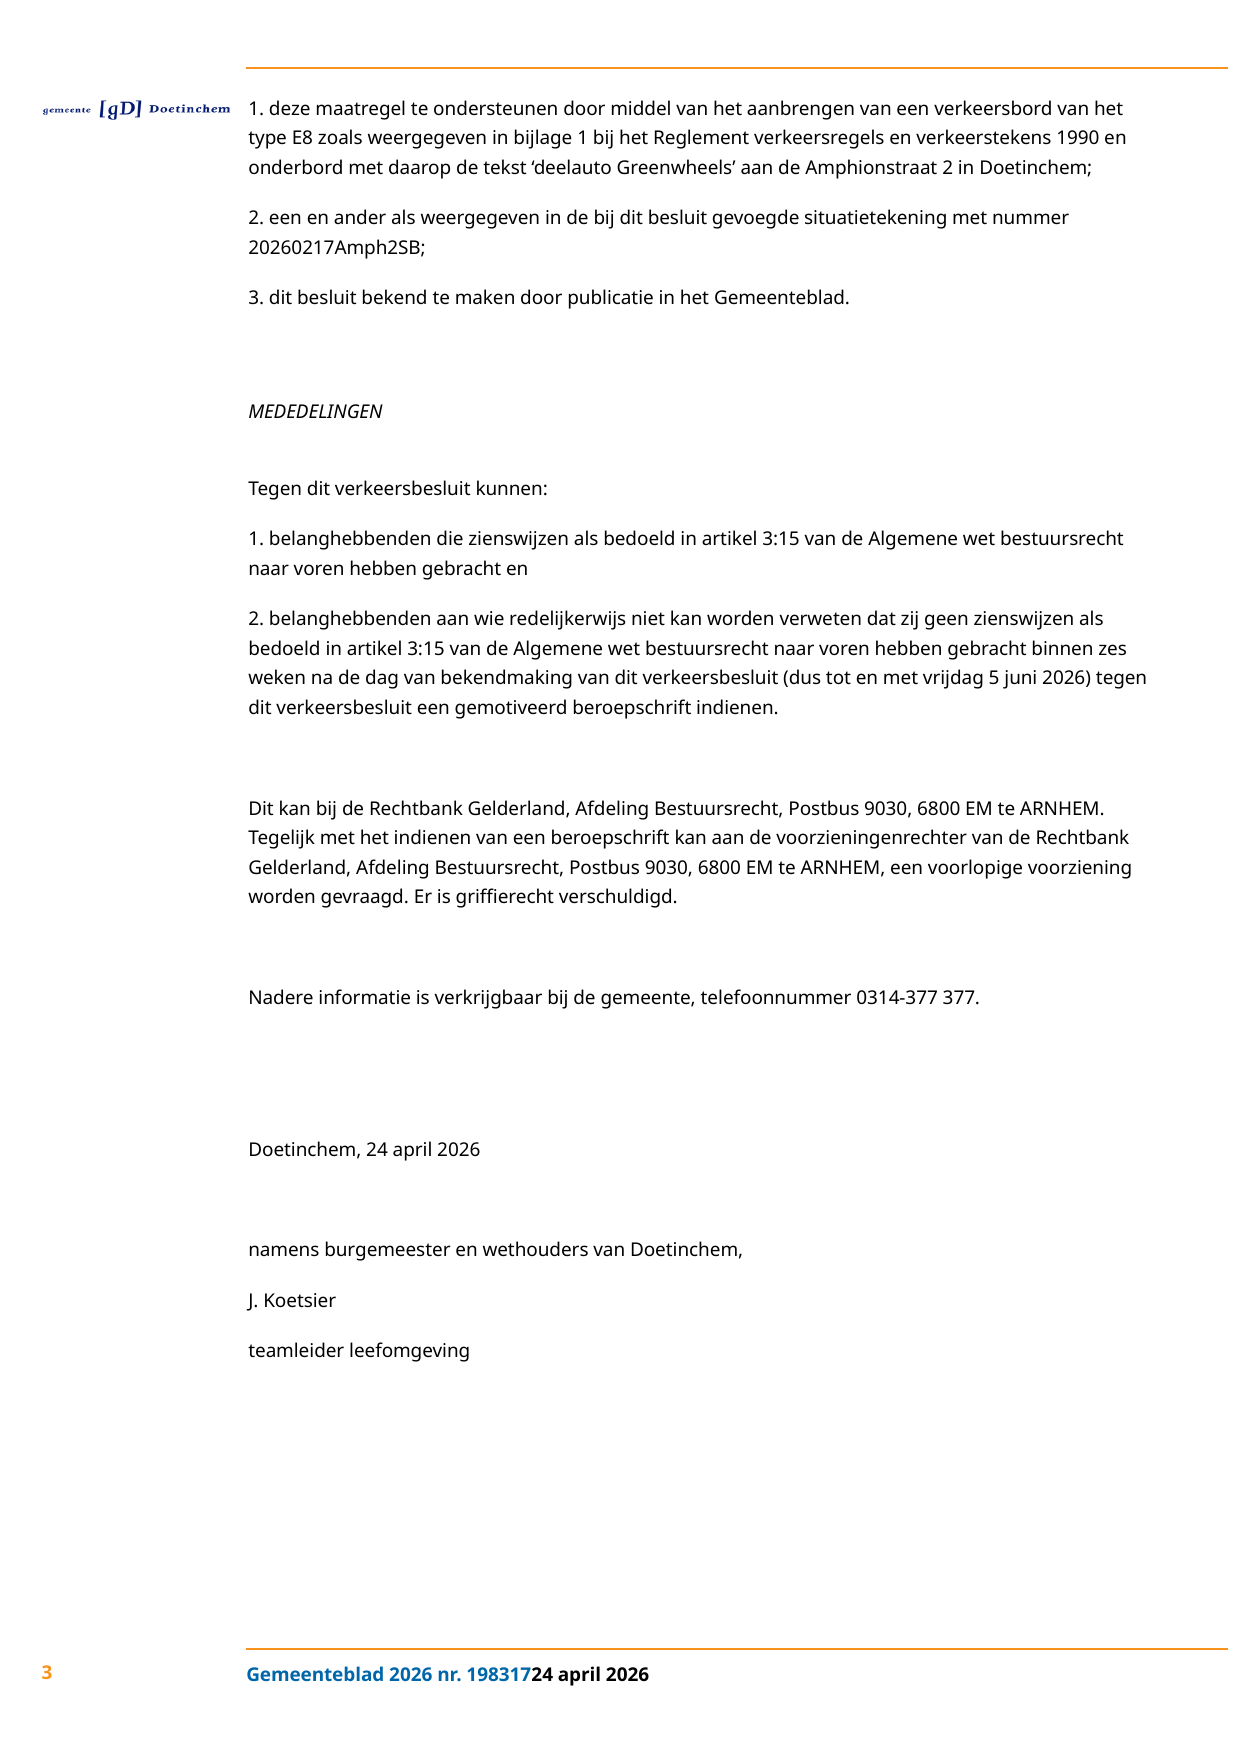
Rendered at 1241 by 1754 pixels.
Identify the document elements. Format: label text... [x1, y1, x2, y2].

text MEDEDELINGEN [248, 399, 1152, 424]
text Doetinchem, 24 april 2026 [248, 1136, 1152, 1161]
text teamleider leefomgeving [248, 1337, 1152, 1363]
text 2. belanghebbenden aan wie redelijkerwijs niet kan worden verweten dat zij geen zienswijzen als bedoeld in artikel 3:15 van de Algemene wet bestuursrecht naar voren hebben gebracht binnen zes weken na de dag van bekendmaking van dit verkeersbesluit (dus tot en met vrijdag 5 juni 2026) tegen dit verkeersbesluit een gemotiveerd beroepschrift indienen. [248, 605, 1152, 720]
text Tegen dit verkeersbesluit kunnen: [248, 475, 1152, 501]
picture [41, 47, 231, 172]
text 2. een en ander als weergegeven in de bij dit besluit gevoegde situatietekening met nummer 20260217Amph2SB; [248, 204, 1152, 260]
text Dit kan bij de Rechtbank Gelderland, Afdeling Bestuursrecht, Postbus 9030, 6800 EM te ARNHEM. Tegelijk met het indienen van een beroepschrift kan aan de voorzieningenrechter van de Rechtbank Gelderland, Afdeling Bestuursrecht, Postbus 9030, 6800 EM te ARNHEM, een voorlopige voorziening worden gevraagd. Er is griffierecht verschuldigd. [248, 795, 1152, 909]
text namens burgemeester en wethouders van Doetinchem, [248, 1237, 1152, 1262]
text 1. deze maatregel te ondersteunen door middel van het aanbrengen van een verkeersbord van het type E8 zoals weergegeven in bijlage 1 bij het Reglement verkeersregels en verkeerstekens 1990 en onderbord met daarop de tekst ‘deelauto Greenwheels’ aan de Amphionstraat 2 in Doetinchem; [248, 95, 1152, 180]
text 3. dit besluit bekend te maken door publicatie in het Gemeenteblad. [248, 284, 1152, 310]
text 1. belanghebbenden die zienswijzen als bedoeld in artikel 3:15 van de Algemene wet bestuursrecht naar voren hebben gebracht en [248, 525, 1152, 581]
text J. Koetsier [248, 1287, 1152, 1313]
text Nadere informatie is verkrijgbaar bij de gemeente, telefoonnummer 0314-377 377. [248, 984, 1152, 1010]
